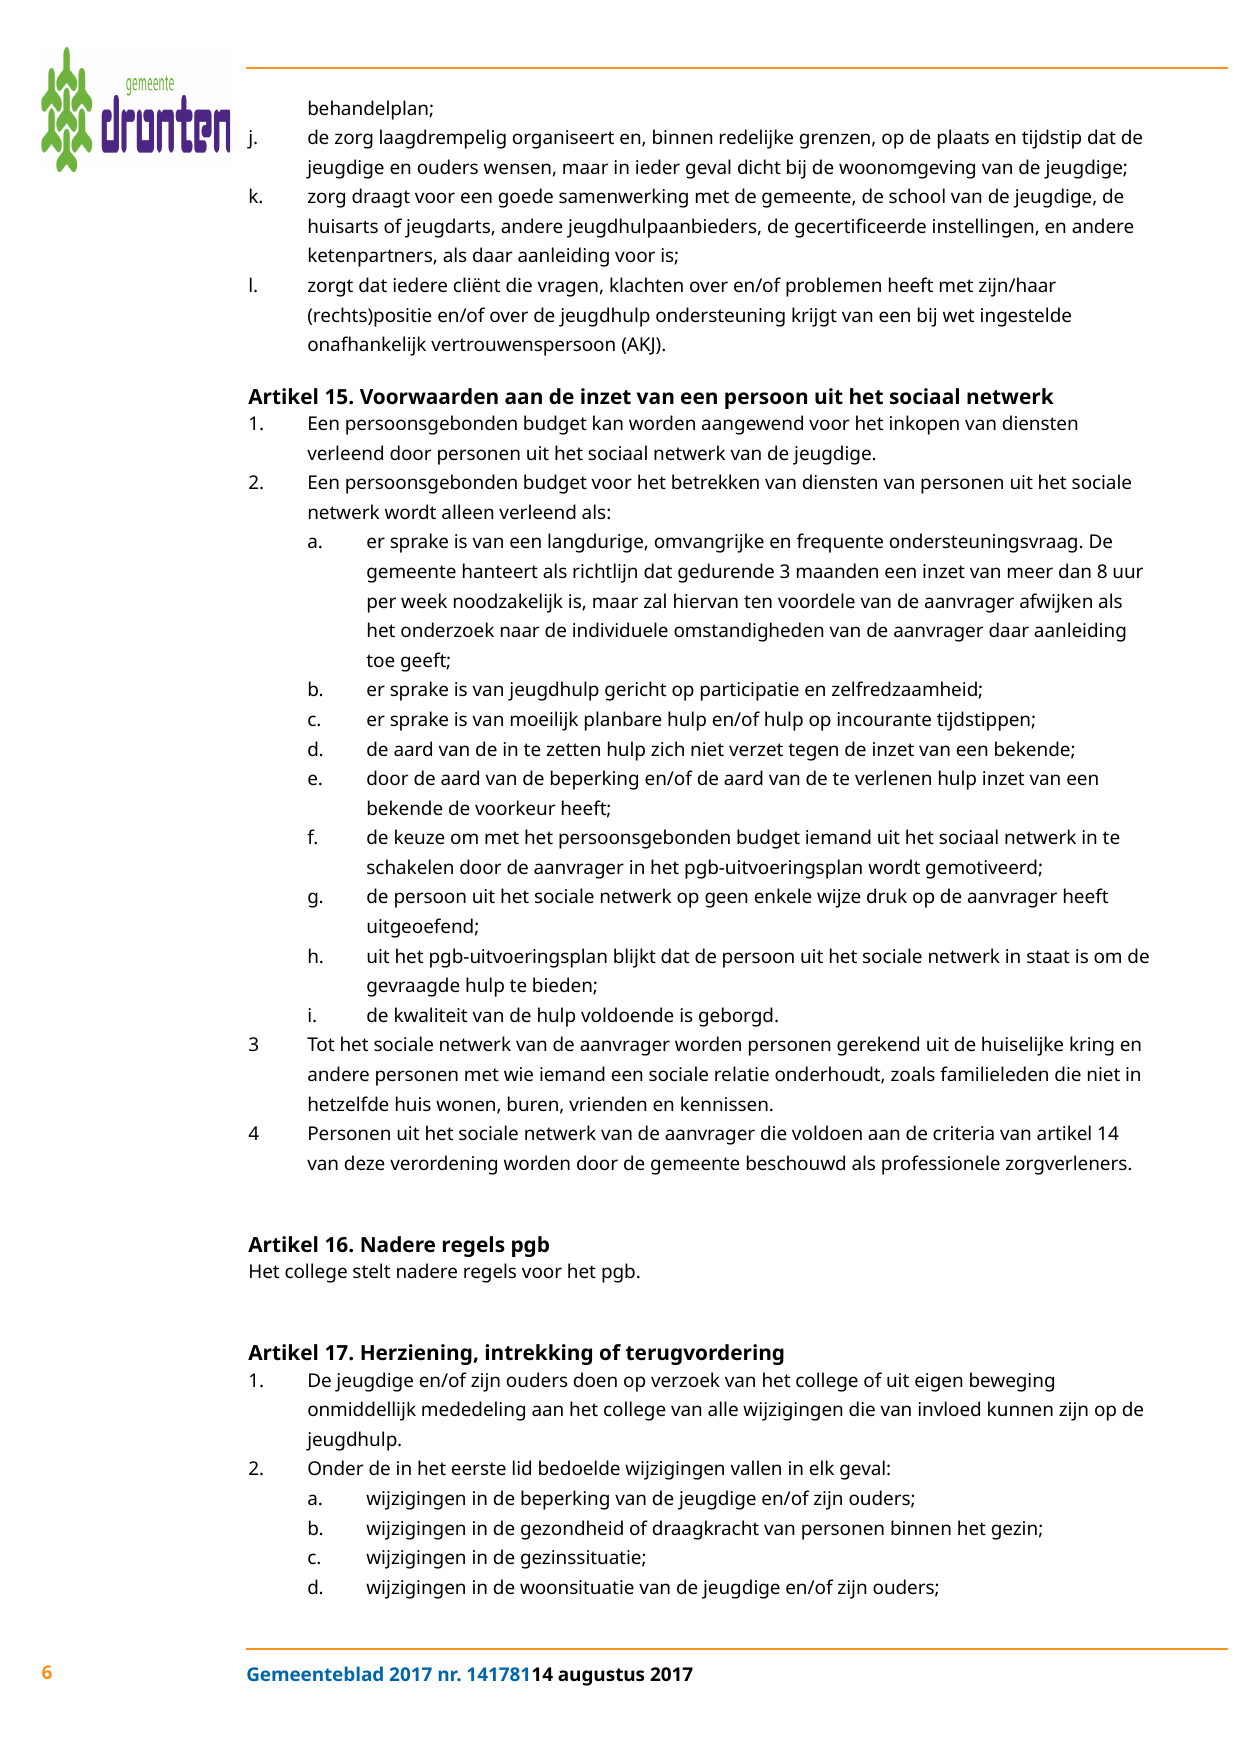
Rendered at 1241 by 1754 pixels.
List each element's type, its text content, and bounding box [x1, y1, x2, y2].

list er sprake is van jeugdhulp gericht op participatie en zelfredzaamheid; [307, 677, 1152, 702]
text Artikel 16. Nadere regels pgb [248, 1230, 1152, 1258]
text Artikel 17. Herziening, intrekking of terugvordering [248, 1338, 1152, 1367]
list Onder de in het eerste lid bedoelde wijzigingen vallen in elk geval: [248, 1456, 1152, 1481]
list Personen uit het sociale netwerk van de aanvrager die voldoen aan de criteria van artikel 14 van deze verordening worden door de gemeente beschouwd als professionele zorgverleners. [248, 1120, 1152, 1176]
list wijzigingen in de beperking van de jeugdige en/of zijn ouders; [307, 1485, 1152, 1511]
list wijzigingen in de gezondheid of draagkracht van personen binnen het gezin; [307, 1515, 1152, 1540]
list de persoon uit het sociale netwerk op geen enkele wijze druk op de aanvrager heeft uitgeoefend; [307, 884, 1152, 939]
list wijzigingen in de woonsituatie van de jeugdige en/of zijn ouders; [307, 1574, 1152, 1599]
list Tot het sociale netwerk van de aanvrager worden personen gerekend uit de huiselijke kring en andere personen met wie iemand een sociale relatie onderhoudt, zoals familieleden die niet in hetzelfde huis wonen, buren, vrienden en kennissen. [248, 1032, 1152, 1116]
list wijzigingen in de gezinssituatie; [307, 1544, 1152, 1570]
list de keuze om met het persoonsgebonden budget iemand uit het sociaal netwerk in te schakelen door de aanvrager in het pgb-uitvoeringsplan wordt gemotiveerd; [307, 824, 1152, 880]
list de zorg laagdrempelig organiseert en, binnen redelijke grenzen, op de plaats en tijdstip dat de jeugdige en ouders wensen, maar in ieder geval dicht bij de woonomgeving van de jeugdige; [248, 124, 1152, 180]
list behandelplan; [248, 95, 1152, 121]
list door de aard van de beperking en/of de aard van de te verlenen hulp inzet van een bekende de voorkeur heeft; [307, 765, 1152, 821]
text Artikel 15. Voorwaarden aan de inzet van een persoon uit het sociaal netwerk [248, 382, 1152, 410]
list de aard van de in te zetten hulp zich niet verzet tegen de inzet van een bekende; [307, 736, 1152, 761]
list er sprake is van moeilijk planbare hulp en/of hulp op incourante tijdstippen; [307, 706, 1152, 732]
picture [41, 47, 231, 172]
list er sprake is van een langdurige, omvangrijke en frequente ondersteuningsvraag. De gemeente hanteert als richtlijn dat gedurende 3 maanden een inzet van meer dan 8 uur per week noodzakelijk is, maar zal hiervan ten voordele van de aanvrager afwijken als het onderzoek naar de individuele omstandigheden van de aanvrager daar aanleiding toe geeft; [307, 529, 1152, 673]
list De jeugdige en/of zijn ouders doen op verzoek van het college of uit eigen beweging onmiddellijk mededeling aan het college van alle wijzigingen die van invloed kunnen zijn op de jeugdhulp. [248, 1367, 1152, 1452]
list zorg draagt voor een goede samenwerking met de gemeente, de school van de jeugdige, de huisarts of jeugdarts, andere jeugdhulpaanbieders, de gecertificeerde instellingen, en andere ketenpartners, als daar aanleiding voor is; [248, 183, 1152, 268]
list Een persoonsgebonden budget voor het betrekken van diensten van personen uit het sociale netwerk wordt alleen verleend als: [248, 469, 1152, 525]
list uit het pgb-uitvoeringsplan blijkt dat de persoon uit het sociale netwerk in staat is om de gevraagde hulp te bieden; [307, 943, 1152, 998]
list zorgt dat iedere cliënt die vragen, klachten over en/of problemen heeft met zijn/haar (rechts)positie en/of over de jeugdhulp ondersteuning krijgt van een bij wet ingestelde onafhankelijk vertrouwenspersoon (AKJ). [248, 272, 1152, 357]
text Het college stelt nadere regels voor het pgb. [248, 1258, 1152, 1284]
list Een persoonsgebonden budget kan worden aangewend voor het inkopen van diensten verleend door personen uit het sociaal netwerk van de jeugdige. [248, 410, 1152, 466]
list de kwaliteit van de hulp voldoende is geborgd. [307, 1002, 1152, 1028]
